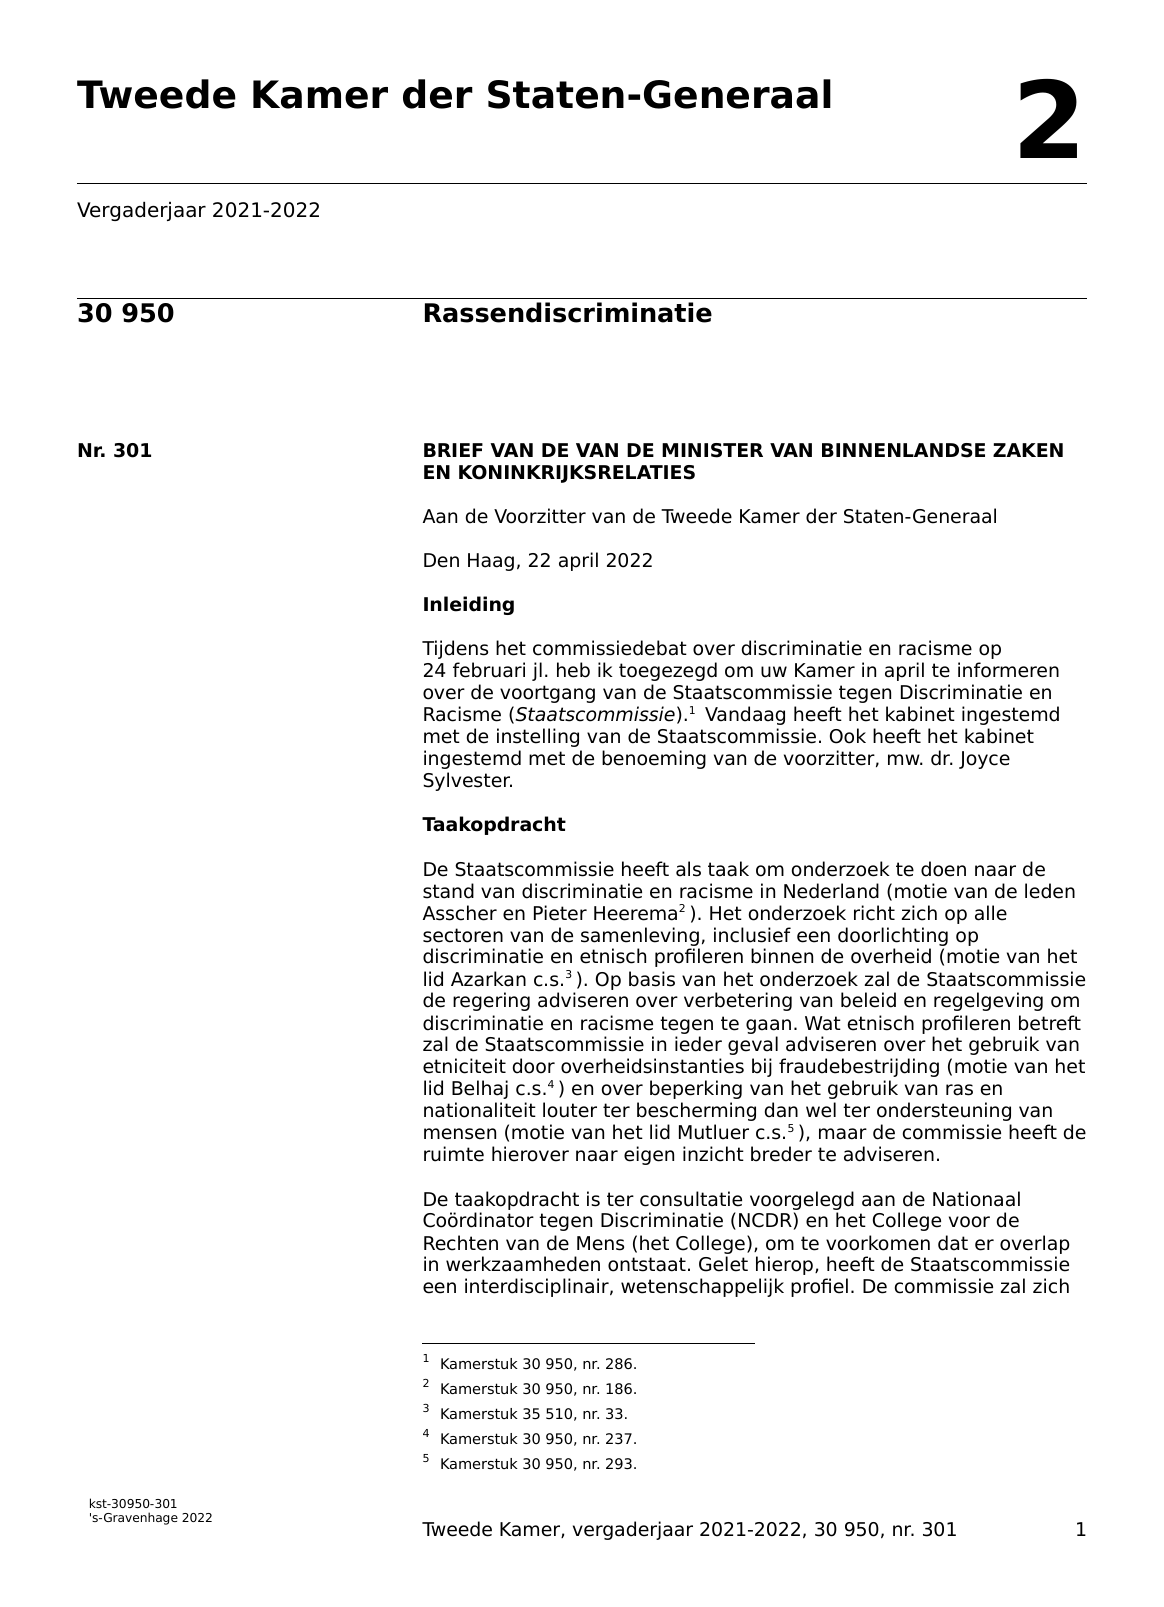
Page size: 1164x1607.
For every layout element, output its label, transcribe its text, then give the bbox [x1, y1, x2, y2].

text Kamerstuk 30 950, nr. 186. [422, 1377, 1087, 1399]
text Aan de Voorzitter van de Tweede Kamer der Staten-Generaal [422, 506, 1087, 528]
text Kamerstuk 35 510, nr. 33. [422, 1402, 1087, 1424]
table_header 2 [886, 59, 1087, 183]
subtitle Inleiding [422, 594, 1087, 616]
subtitle Taakopdracht [422, 814, 1087, 836]
subtitle 30 950 Rassendiscriminatie [77, 299, 1087, 329]
text Kamerstuk 30 950, nr. 293. [422, 1452, 1087, 1474]
table_cell Vergaderjaar 2021-2022 [77, 184, 1087, 298]
text Kamerstuk 30 950, nr. 286. [422, 1352, 1087, 1374]
text Den Haag, 22 april 2022 [422, 550, 1087, 572]
table_header Tweede Kamer der Staten-Generaal [77, 59, 886, 183]
text De taakopdracht is ter consultatie voorgelegd aan de Nationaal Coördinator tegen Discriminatie (NCDR) en het College voor de Rechten van de Mens (het College), om te voorkomen dat er overlap in werkzaamheden ontstaat. Gelet hierop, heeft de Staatscommissie een interdisciplinair, wetenschappelijk profiel. De commissie zal zich [422, 1188, 1087, 1298]
text kst-30950-301 [88, 1497, 323, 1511]
text Tijdens het commissiedebat over discriminatie en racisme op 24 februari jl. heb ik toegezegd om uw Kamer in april te informeren over de voortgang van de Staatscommissie tegen Discriminatie en Racisme (Staatscommissie). Vandaag heeft het kabinet ingestemd met de instelling van de Staatscommissie. Ook heeft het kabinet ingestemd met de benoeming van de voorzitter, mw. dr. Joyce Sylvester. [422, 638, 1087, 792]
subtitle Nr. 301 BRIEF VAN DE VAN DE MINISTER VAN BINNENLANDSE ZAKEN EN KONINKRIJKSRELATIES [77, 440, 1087, 484]
text Kamerstuk 30 950, nr. 237. [422, 1427, 1087, 1449]
text 's-Gravenhage 2022 [88, 1511, 323, 1525]
text De Staatscommissie heeft als taak om onderzoek te doen naar de stand van discriminatie en racisme in Nederland (motie van de leden Asscher en Pieter Heerema). Het onderzoek richt zich op alle sectoren van de samenleving, inclusief een doorlichting op discriminatie en etnisch profileren binnen de overheid (motie van het lid Azarkan c.s.). Op basis van het onderzoek zal de Staatscommissie de regering adviseren over verbetering van beleid en regelgeving om discriminatie en racisme tegen te gaan. Wat etnisch profileren betreft zal de Staatscommissie in ieder geval adviseren over het gebruik van etniciteit door overheidsinstanties bij fraudebestrijding (motie van het lid Belhaj c.s.) en over beperking van het gebruik van ras en nationaliteit louter ter bescherming dan wel ter ondersteuning van mensen (motie van het lid Mutluer c.s.), maar de commissie heeft de ruimte hierover naar eigen inzicht breder te adviseren. [422, 858, 1087, 1166]
